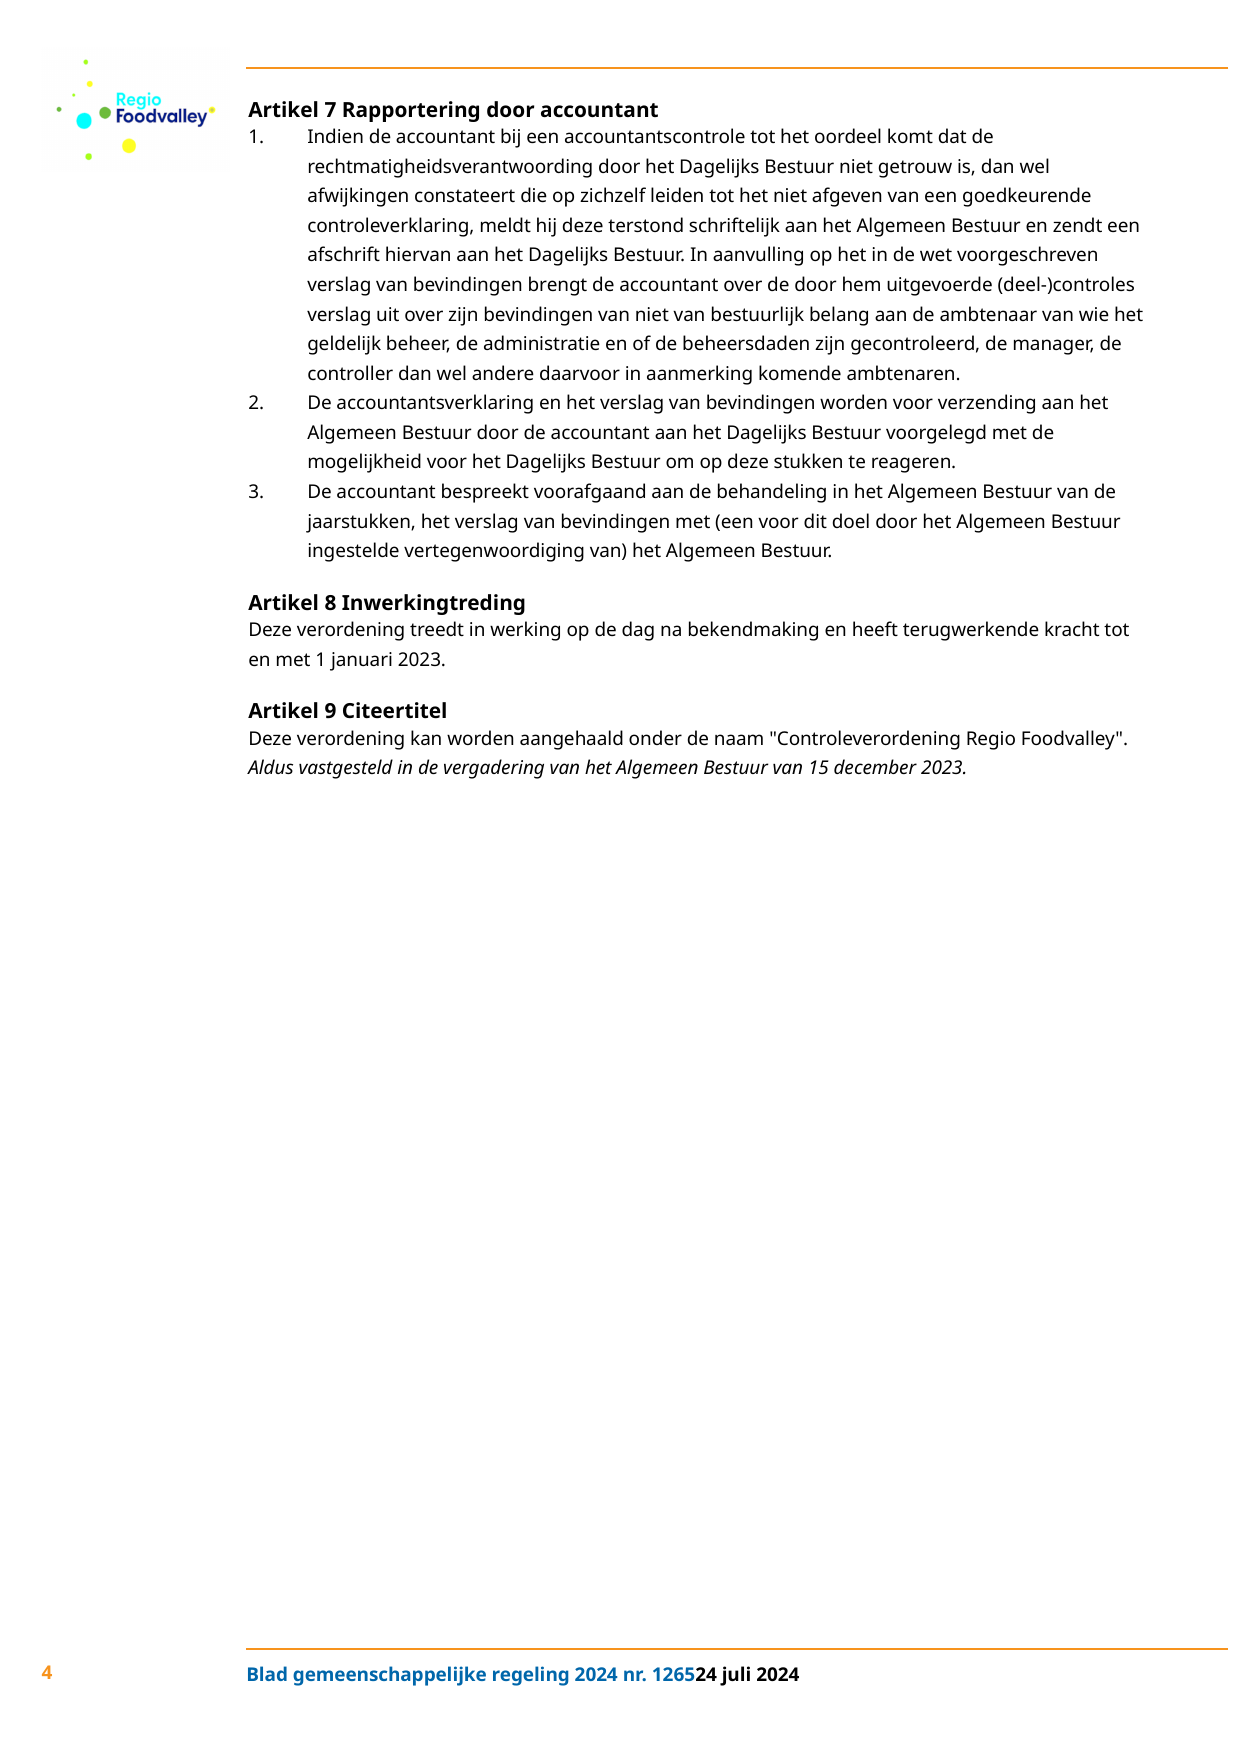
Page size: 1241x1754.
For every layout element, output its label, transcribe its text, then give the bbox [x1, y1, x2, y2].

text Deze verordening treedt in werking op de dag na bekendmaking en heeft terugwerkende kracht tot en met 1 januari 2023. [248, 616, 1152, 672]
list De accountant bespreekt voorafgaand aan de behandeling in het Algemeen Bestuur van de jaarstukken, het verslag van bevindingen met (een voor dit doel door het Algemeen Bestuur ingestelde vertegenwoordiging van) het Algemeen Bestuur. [248, 478, 1152, 563]
text Aldus vastgesteld in de vergadering van het Algemeen Bestuur van 15 december 2023. [248, 754, 1152, 780]
list De accountantsverklaring en het verslag van bevindingen worden voor verzending aan het Algemeen Bestuur door de accountant aan het Dagelijks Bestuur voorgelegd met de mogelijkheid voor het Dagelijks Bestuur om op deze stukken te reageren. [248, 389, 1152, 474]
list Indien de accountant bij een accountantscontrole tot het oordeel komt dat de rechtmatigheidsverantwoording door het Dagelijks Bestuur niet getrouw is, dan wel afwijkingen constateert die op zichzelf leiden tot het niet afgeven van een goedkeurende controleverklaring, meldt hij deze terstond schriftelijk aan het Algemeen Bestuur en zendt een afschrift hiervan aan het Dagelijks Bestuur. In aanvulling op het in de wet voorgeschreven verslag van bevindingen brengt de accountant over de door hem uitgevoerde (deel-)controles verslag uit over zijn bevindingen van niet van bestuurlijk belang aan de ambtenaar van wie het geldelijk beheer, de administratie en of de beheersdaden zijn gecontroleerd, de manager, de controller dan wel andere daarvoor in aanmerking komende ambtenaren. [248, 123, 1152, 386]
text Artikel 7 Rapportering door accountant [248, 95, 1152, 123]
text Deze verordening kan worden aangehaald onder de naam "Controleverordening Regio Foodvalley". [248, 725, 1152, 750]
text Artikel 8 Inwerkingtreding [248, 588, 1152, 616]
text Artikel 9 Citeertitel [248, 696, 1152, 725]
picture [41, 47, 231, 172]
